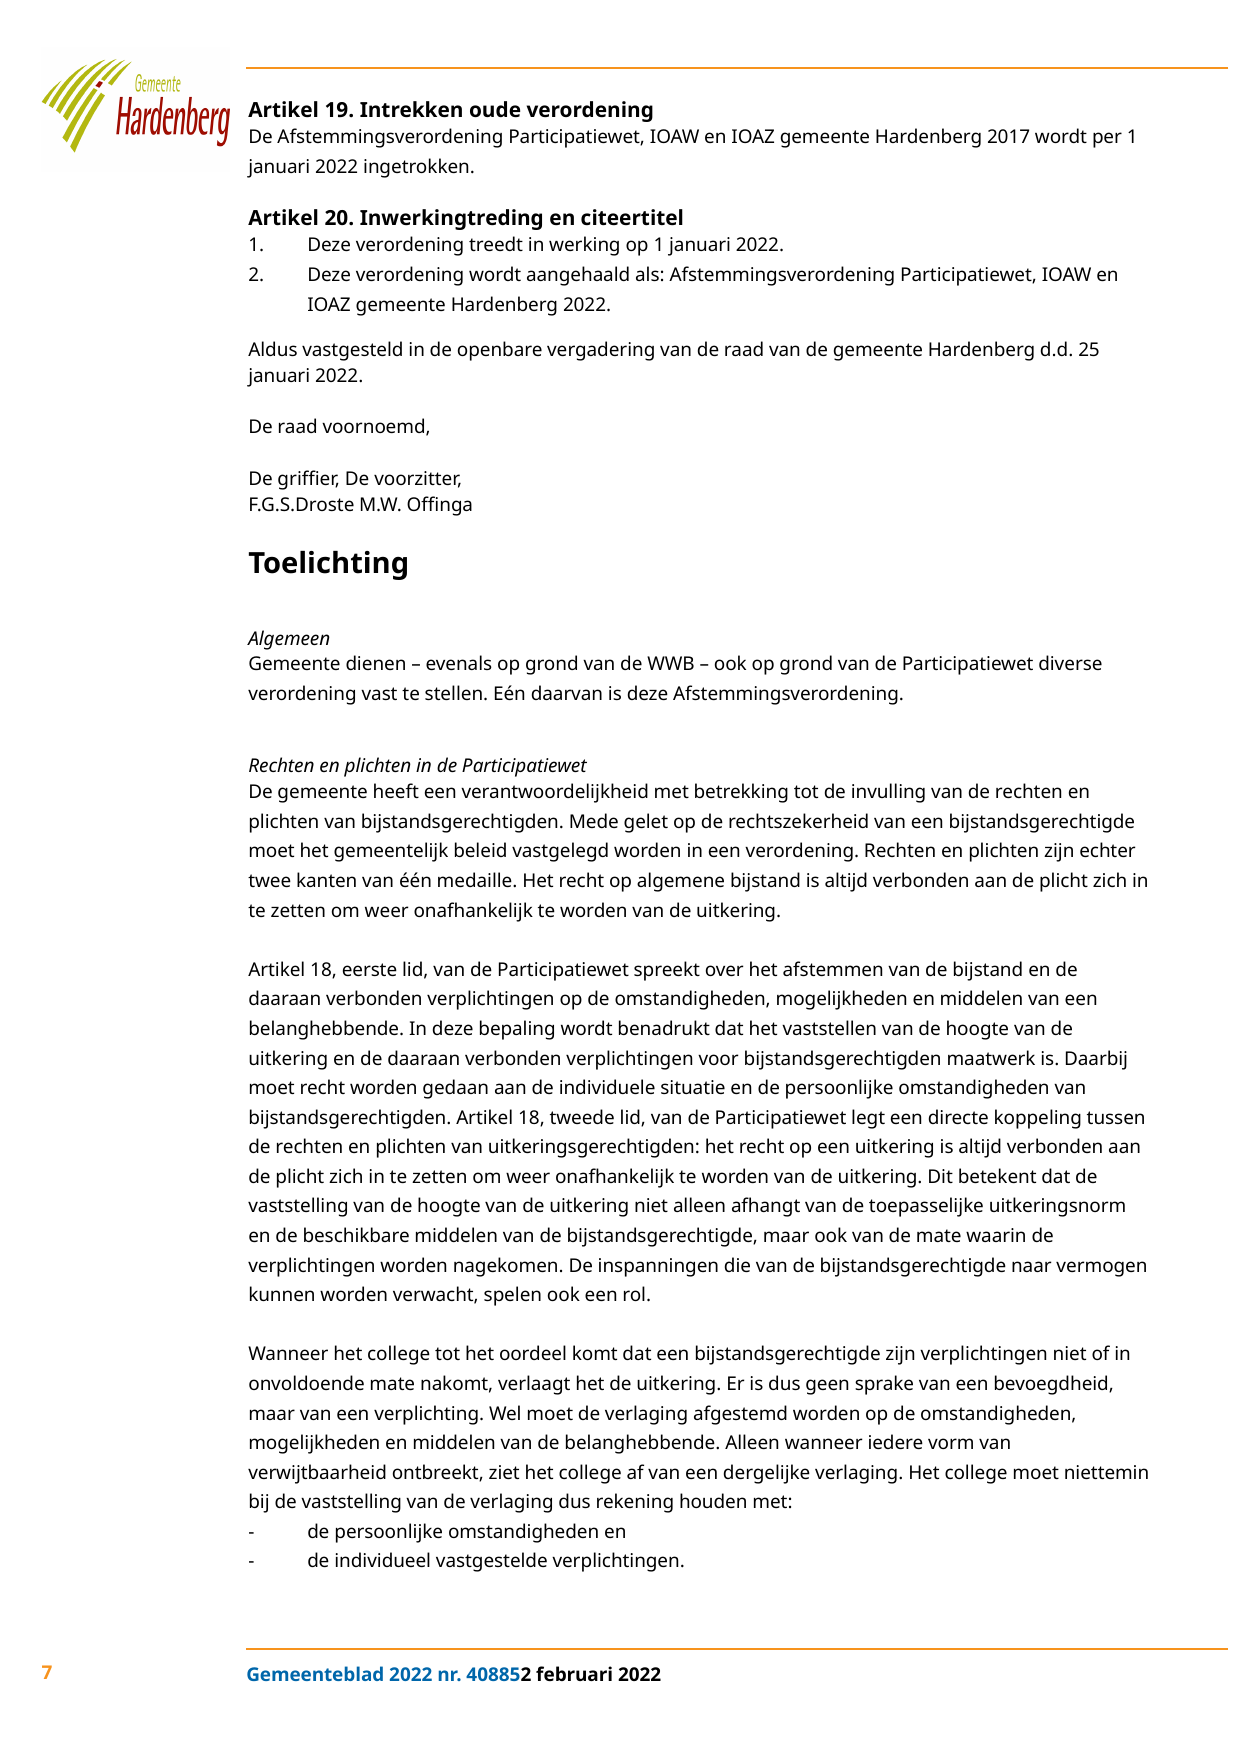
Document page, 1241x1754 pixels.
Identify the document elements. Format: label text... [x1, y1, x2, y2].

text Toelichting [248, 542, 1152, 582]
text Gemeente dienen – evenals op grond van de WWB – ook op grond van de Participatiewet diverse verordening vast te stellen. Eén daarvan is deze Afstemmingsverordening. [248, 650, 1152, 706]
picture [41, 47, 231, 172]
text De raad voornoemd, [248, 414, 1152, 439]
text Artikel 18, eerste lid, van de Participatiewet spreekt over het afstemmen van de bijstand en de daaraan verbonden verplichtingen op de omstandigheden, mogelijkheden en middelen van een belanghebbende. In deze bepaling wordt benadrukt dat het vaststellen van de hoogte van de uitkering en de daaraan verbonden verplichtingen voor bijstandsgerechtigden maatwerk is. Daarbij moet recht worden gedaan aan de individuele situatie en de persoonlijke omstandigheden van bijstandsgerechtigden. Artikel 18, tweede lid, van de Participatiewet legt een directe koppeling tussen de rechten en plichten van uitkeringsgerechtigden: het recht op een uitkering is altijd verbonden aan de plicht zich in te zetten om weer onafhankelijk te worden van de uitkering. Dit betekent dat de vaststelling van de hoogte van de uitkering niet alleen afhangt van de toepasselijke uitkeringsnorm en de beschikbare middelen van de bijstandsgerechtigde, maar ook van de mate waarin de verplichtingen worden nagekomen. De inspanningen die van de bijstandsgerechtigde naar vermogen kunnen worden verwacht, spelen ook een rol. [248, 956, 1152, 1307]
text Artikel 19. Intrekken oude verordening [248, 95, 1152, 123]
text Artikel 20. Inwerkingtreding en citeertitel [248, 203, 1152, 232]
text Algemeen [248, 625, 1152, 650]
text F.G.S.Droste M.W. Offinga [248, 491, 1152, 517]
list Deze verordening wordt aangehaald als: Afstemmingsverordening Participatiewet, IOAW en IOAZ gemeente Hardenberg 2022. [248, 261, 1152, 317]
list Deze verordening treedt in werking op 1 januari 2022. [248, 232, 1152, 257]
text Rechten en plichten in de Participatiewet [248, 753, 1152, 778]
list de persoonlijke omstandigheden en [248, 1518, 1152, 1544]
list de individueel vastgestelde verplichtingen. [248, 1548, 1152, 1573]
text De Afstemmingsverordening Participatiewet, IOAW en IOAZ gemeente Hardenberg 2017 wordt per 1 januari 2022 ingetrokken. [248, 123, 1152, 178]
text Aldus vastgesteld in de openbare vergadering van de raad van de gemeente Hardenberg d.d. 25 januari 2022. [248, 336, 1152, 388]
text De gemeente heeft een verantwoordelijkheid met betrekking tot de invulling van de rechten en plichten van bijstandsgerechtigden. Mede gelet op de rechtszekerheid van een bijstandsgerechtigde moet het gemeentelijk beleid vastgelegd worden in een verordening. Rechten en plichten zijn echter twee kanten van één medaille. Het recht op algemene bijstand is altijd verbonden aan de plicht zich in te zetten om weer onafhankelijk te worden van de uitkering. [248, 778, 1152, 922]
text De griffier, De voorzitter, [248, 465, 1152, 491]
text Wanneer het college tot het oordeel komt dat een bijstandsgerechtigde zijn verplichtingen niet of in onvoldoende mate nakomt, verlaagt het de uitkering. Er is dus geen sprake van een bevoegdheid, maar van een verplichting. Wel moet de verlaging afgestemd worden op de omstandigheden, mogelijkheden en middelen van de belanghebbende. Alleen wanneer iedere vorm van verwijtbaarheid ontbreekt, ziet het college af van een dergelijke verlaging. Het college moet niettemin bij de vaststelling van de verlaging dus rekening houden met: [248, 1341, 1152, 1514]
